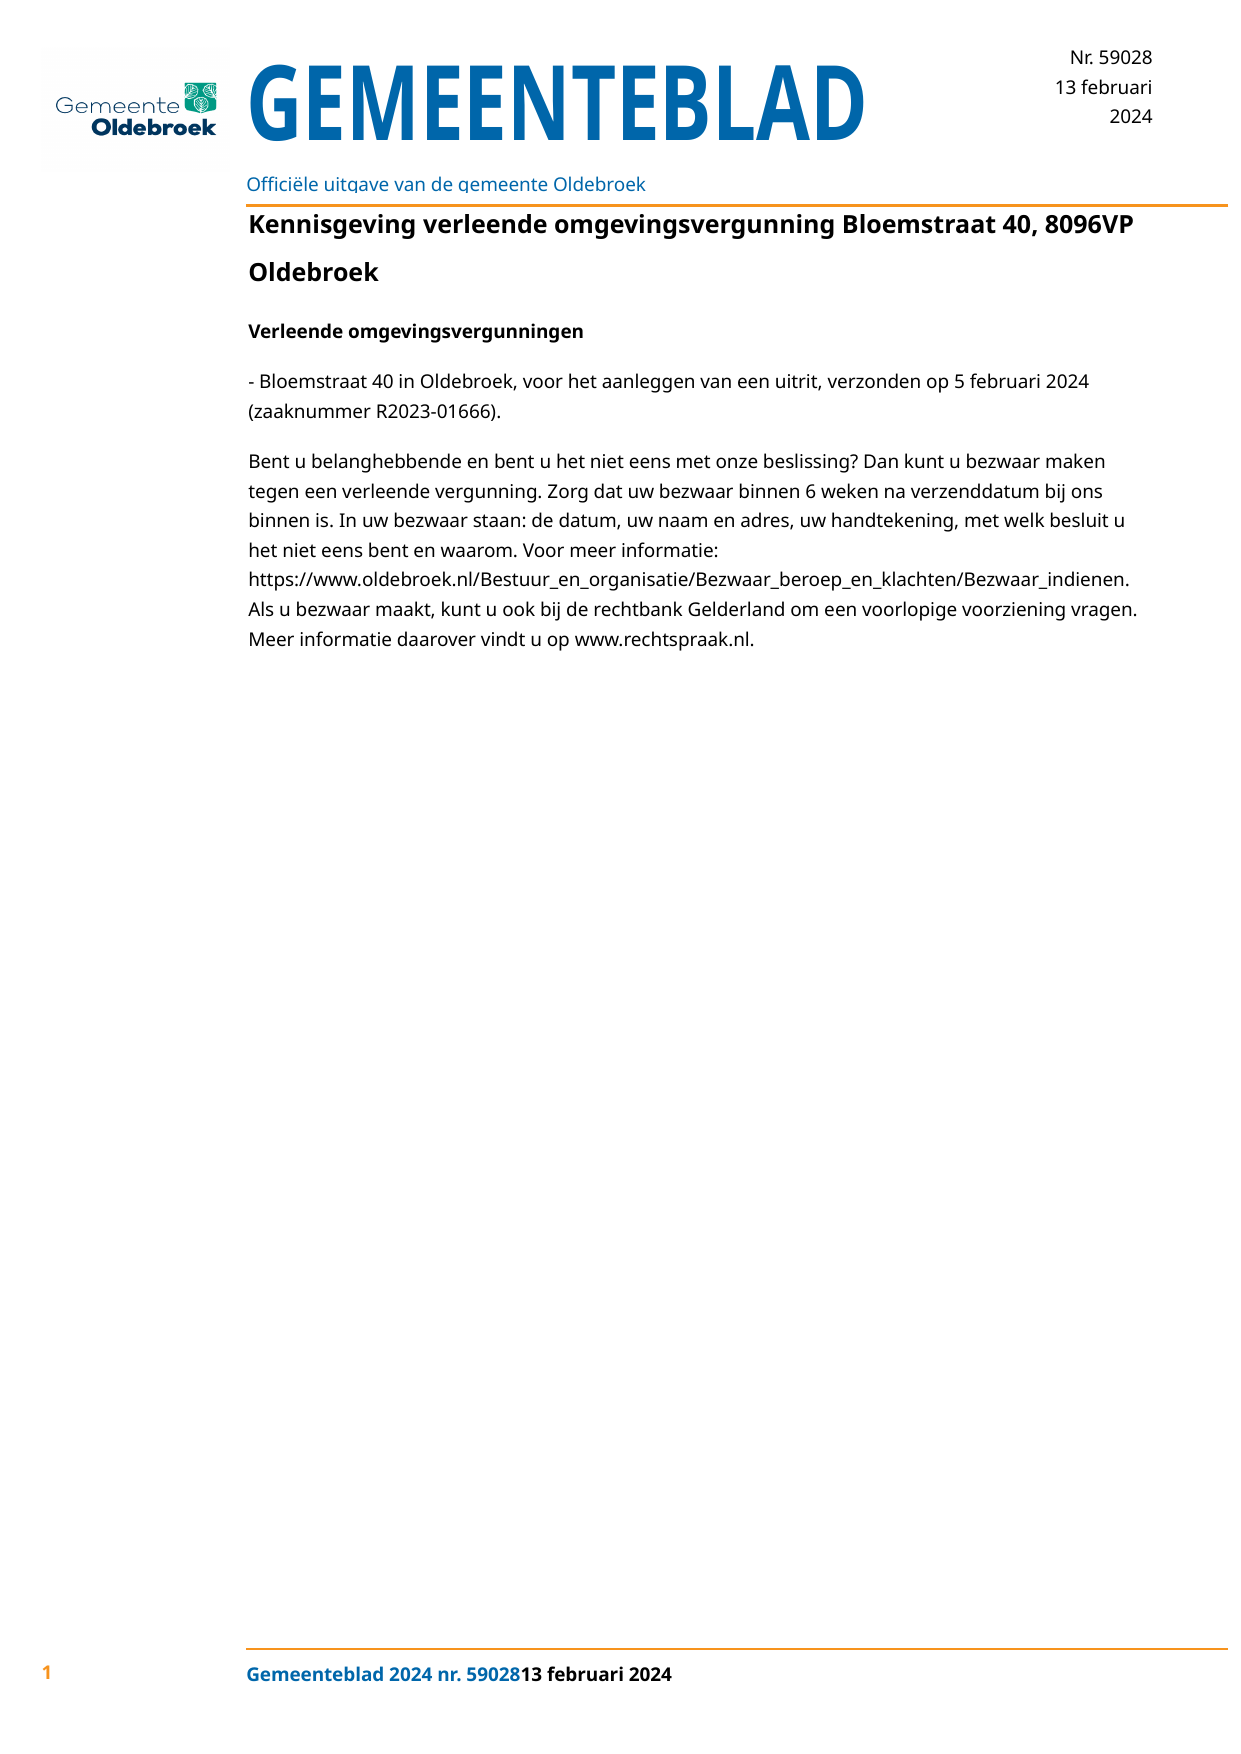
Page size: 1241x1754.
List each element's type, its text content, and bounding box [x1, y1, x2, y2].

picture [41, 47, 231, 172]
text - Bloemstraat 40 in Oldebroek, voor het aanleggen van een uitrit, verzonden op 5 februari 2024 (zaaknummer R2023-01666). [248, 368, 1152, 424]
text Bent u belanghebbende en bent u het niet eens met onze beslissing? Dan kunt u bezwaar maken tegen een verleende vergunning. Zorg dat uw bezwaar binnen 6 weken na verzenddatum bij ons binnen is. In uw bezwaar staan: de datum, uw naam en adres, uw handtekening, met welk besluit u het niet eens bent en waarom. Voor meer informatie: https://www.oldebroek.nl/Bestuur_en_organisatie/Bezwaar_beroep_en_klachten/Bezwaar_indienen. Als u bezwaar maakt, kunt u ook bij de rechtbank Gelderland om een voorlopige voorziening vragen. Meer informatie daarover vindt u op www.rechtspraak.nl. [248, 448, 1152, 652]
text Verleende omgevingsvergunningen [248, 318, 1152, 344]
text Kennisgeving verleende omgevingsvergunning Bloemstraat 40, 8096VP Oldebroek [248, 207, 1152, 288]
